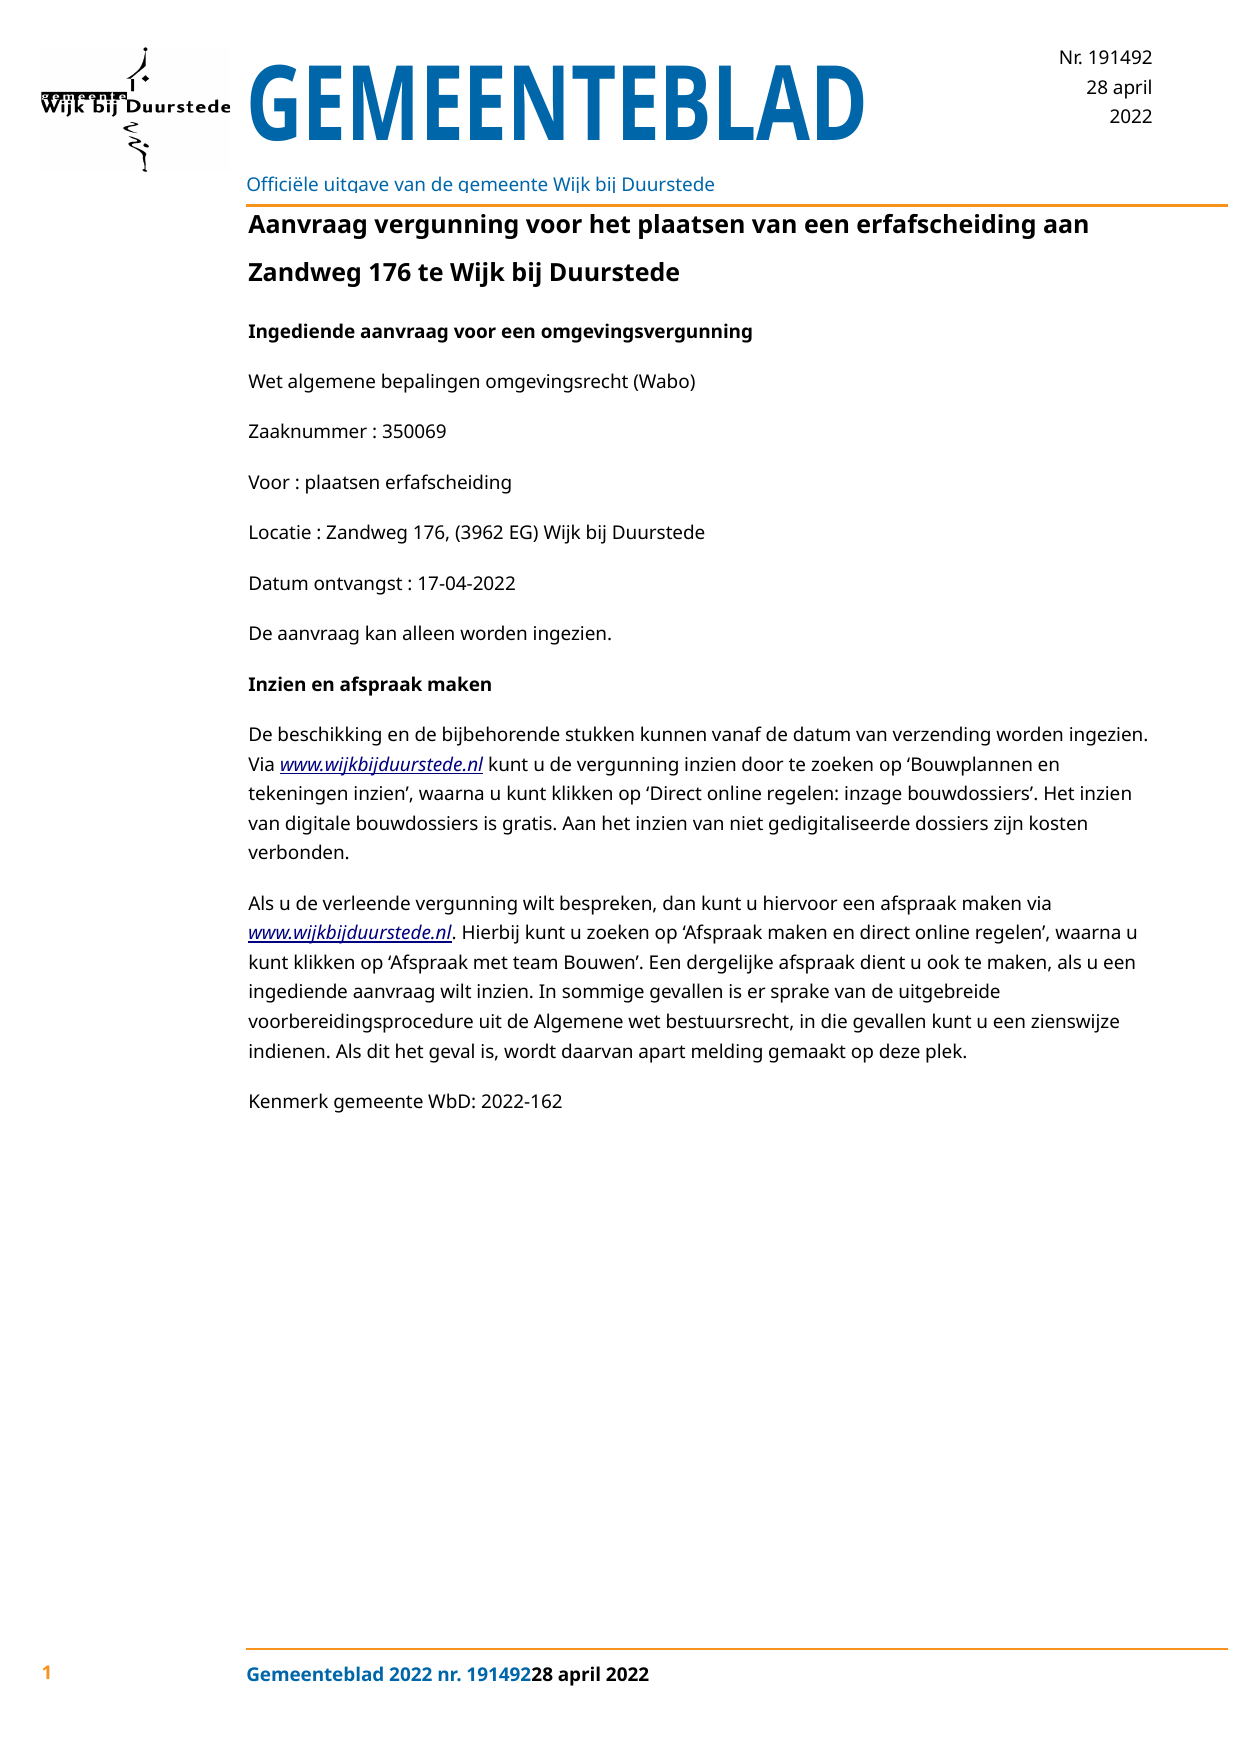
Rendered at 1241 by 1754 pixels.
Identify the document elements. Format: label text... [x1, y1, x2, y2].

text Locatie : Zandweg 176, (3962 EG) Wijk bij Duurstede [248, 519, 1152, 545]
text Voor : plaatsen erfafscheiding [248, 469, 1152, 495]
text De beschikking en de bijbehorende stukken kunnen vanaf de datum van verzending worden ingezien. Via www.wijkbijduurstede.nl kunt u de vergunning inzien door te zoeken op ‘Bouwplannen en tekeningen inzien’, waarna u kunt klikken op ‘Direct online regelen: inzage bouwdossiers’. Het inzien van digitale bouwdossiers is gratis. Aan het inzien van niet gedigitaliseerde dossiers zijn kosten verbonden. [248, 721, 1152, 865]
text Zaaknummer : 350069 [248, 419, 1152, 444]
text De aanvraag kan alleen worden ingezien. [248, 620, 1152, 646]
text Als u de verleende vergunning wilt bespreken, dan kunt u hiervoor een afspraak maken via www.wijkbijduurstede.nl. Hierbij kunt u zoeken op ‘Afspraak maken en direct online regelen’, waarna u kunt klikken op ‘Afspraak met team Bouwen’. Een dergelijke afspraak dient u ook te maken, als u een ingediende aanvraag wilt inzien. In sommige gevallen is er sprake van de uitgebreide voorbereidingsprocedure uit de Algemene wet bestuursrecht, in die gevallen kunt u een zienswijze indienen. Als dit het geval is, wordt daarvan apart melding gemaakt op deze plek. [248, 890, 1152, 1064]
text Wet algemene bepalingen omgevingsrecht (Wabo) [248, 368, 1152, 394]
picture [41, 47, 231, 172]
text Inzien en afspraak maken [248, 671, 1152, 697]
text Datum ontvangst : 17-04-2022 [248, 570, 1152, 596]
text Ingediende aanvraag voor een omgevingsvergunning [248, 318, 1152, 344]
text Kenmerk gemeente WbD: 2022-162 [248, 1088, 1152, 1114]
text Aanvraag vergunning voor het plaatsen van een erfafscheiding aan Zandweg 176 te Wijk bij Duurstede [248, 207, 1152, 288]
